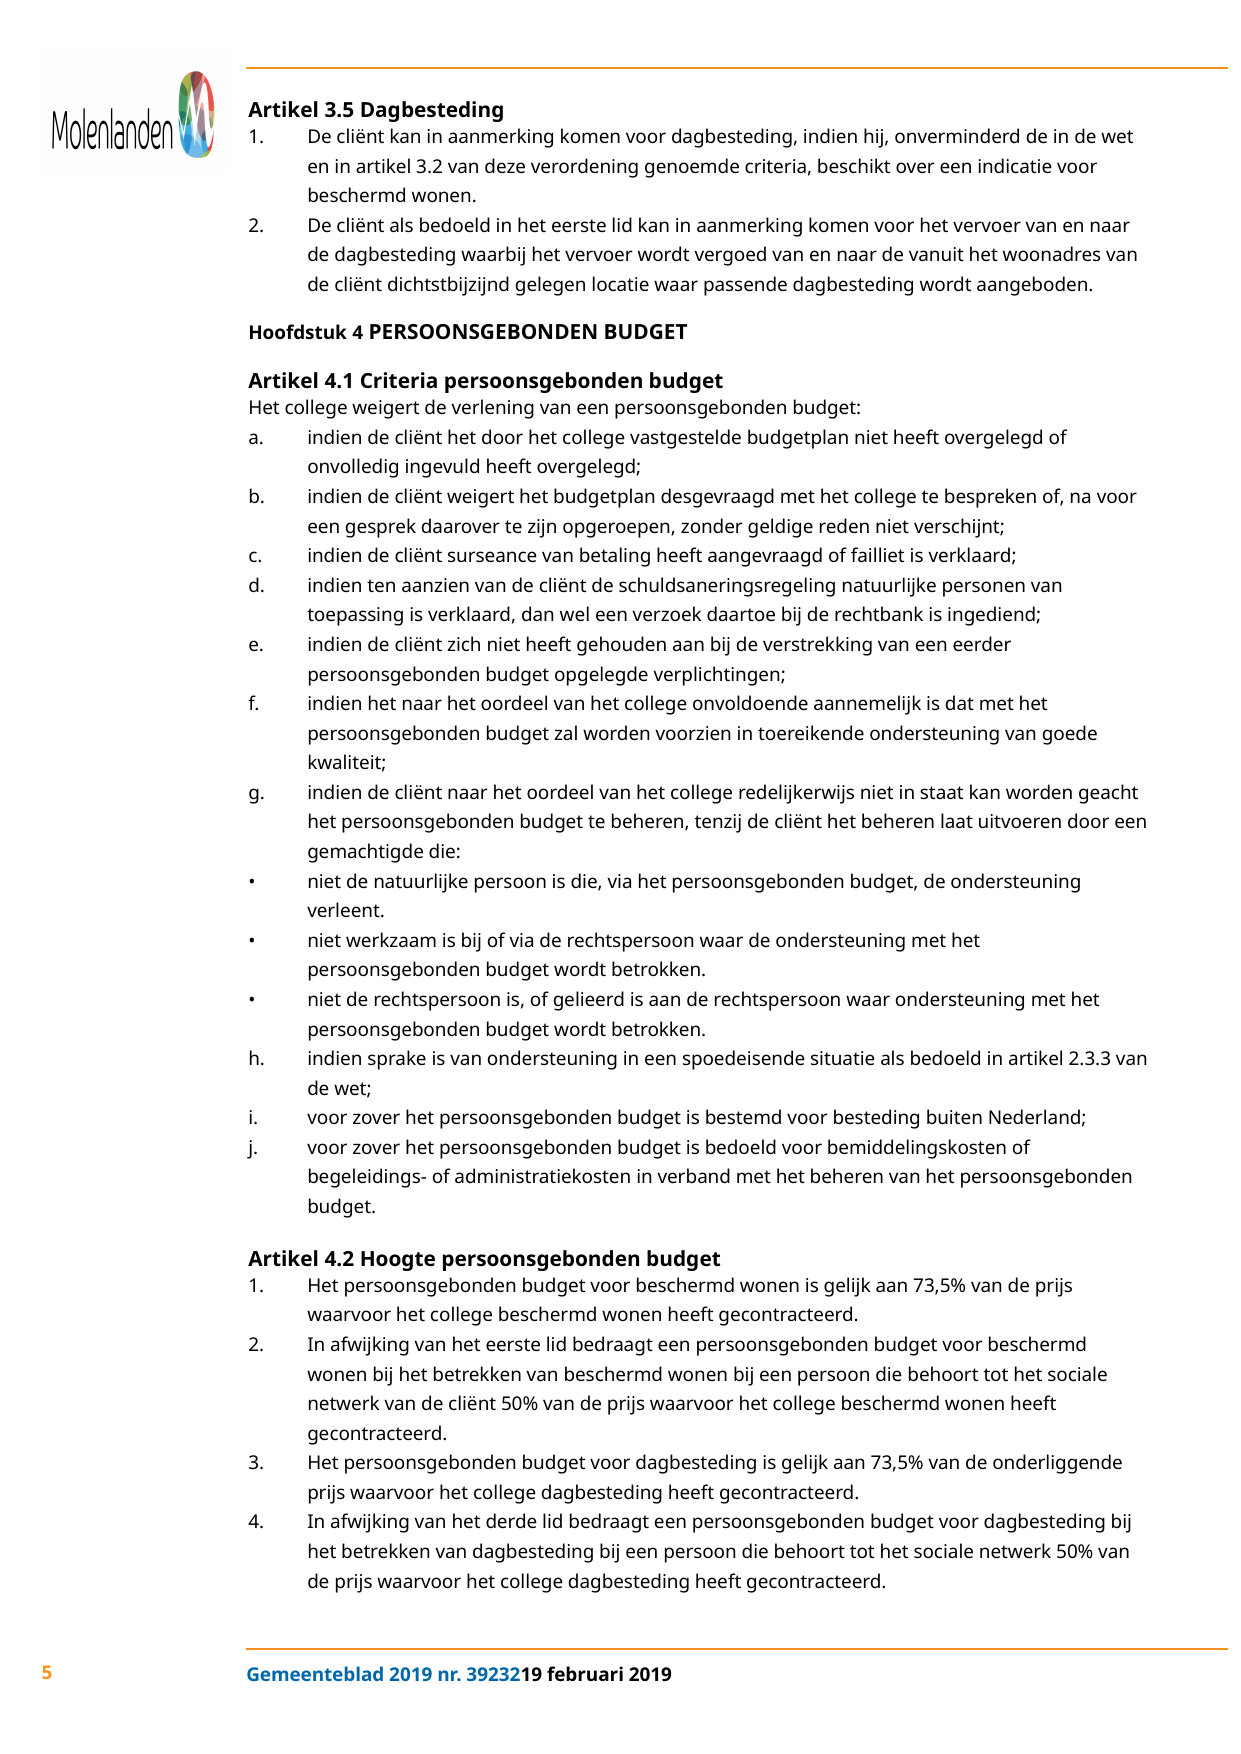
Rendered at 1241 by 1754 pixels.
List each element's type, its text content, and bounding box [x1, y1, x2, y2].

text Artikel 4.1 Criteria persoonsgebonden budget [248, 366, 1152, 394]
text Artikel 4.2 Hoogte persoonsgebonden budget [248, 1244, 1152, 1272]
list voor zover het persoonsgebonden budget is bestemd voor besteding buiten Nederland; [248, 1104, 1152, 1130]
text Het college weigert de verlening van een persoonsgebonden budget: [248, 394, 1152, 420]
text Hoofdstuk 4 PERSOONSGEBONDEN BUDGET [248, 317, 1152, 345]
list voor zover het persoonsgebonden budget is bedoeld voor bemiddelingskosten of begeleidings- of administratiekosten in verband met het beheren van het persoonsgebonden budget. [248, 1134, 1152, 1219]
list De cliënt kan in aanmerking komen voor dagbesteding, indien hij, onverminderd de in de wet en in artikel 3.2 van deze verordening genoemde criteria, beschikt over een indicatie voor beschermd wonen. [248, 123, 1152, 208]
list niet werkzaam is bij of via de rechtspersoon waar de ondersteuning met het persoonsgebonden budget wordt betrokken. [248, 927, 1152, 982]
list indien sprake is van ondersteuning in een spoedeisende situatie als bedoeld in artikel 2.3.3 van de wet; [248, 1045, 1152, 1101]
list indien de cliënt zich niet heeft gehouden aan bij de verstrekking van een eerder persoonsgebonden budget opgelegde verplichtingen; [248, 631, 1152, 686]
list Het persoonsgebonden budget voor dagbesteding is gelijk aan 73,5% van de onderliggende prijs waarvoor het college dagbesteding heeft gecontracteerd. [248, 1449, 1152, 1505]
list indien het naar het oordeel van het college onvoldoende aannemelijk is dat met het persoonsgebonden budget zal worden voorzien in toereikende ondersteuning van goede kwaliteit; [248, 690, 1152, 775]
list indien de cliënt surseance van betaling heeft aangevraagd of failliet is verklaard; [248, 542, 1152, 568]
list indien de cliënt het door het college vastgestelde budgetplan niet heeft overgelegd of onvolledig ingevuld heeft overgelegd; [248, 424, 1152, 479]
text Artikel 3.5 Dagbesteding [248, 95, 1152, 123]
list indien de cliënt weigert het budgetplan desgevraagd met het college te bespreken of, na voor een gesprek daarover te zijn opgeroepen, zonder geldige reden niet verschijnt; [248, 483, 1152, 538]
list indien ten aanzien van de cliënt de schuldsaneringsregeling natuurlijke personen van toepassing is verklaard, dan wel een verzoek daartoe bij de rechtbank is ingediend; [248, 572, 1152, 627]
list De cliënt als bedoeld in het eerste lid kan in aanmerking komen voor het vervoer van en naar de dagbesteding waarbij het vervoer wordt vergoed van en naar de vanuit het woonadres van de cliënt dichtstbijzijnd gelegen locatie waar passende dagbesteding wordt aangeboden. [248, 212, 1152, 297]
list Het persoonsgebonden budget voor beschermd wonen is gelijk aan 73,5% van de prijs waarvoor het college beschermd wonen heeft gecontracteerd. [248, 1272, 1152, 1327]
list In afwijking van het eerste lid bedraagt een persoonsgebonden budget voor beschermd wonen bij het betrekken van beschermd wonen bij een persoon die behoort tot het sociale netwerk van de cliënt 50% van de prijs waarvoor het college beschermd wonen heeft gecontracteerd. [248, 1331, 1152, 1446]
list niet de natuurlijke persoon is die, via het persoonsgebonden budget, de ondersteuning verleent. [248, 868, 1152, 923]
list indien de cliënt naar het oordeel van het college redelijkerwijs niet in staat kan worden geacht het persoonsgebonden budget te beheren, tenzij de cliënt het beheren laat uitvoeren door een gemachtigde die: [248, 779, 1152, 864]
picture [41, 47, 231, 172]
list In afwijking van het derde lid bedraagt een persoonsgebonden budget voor dagbesteding bij het betrekken van dagbesteding bij een persoon die behoort tot het sociale netwerk 50% van de prijs waarvoor het college dagbesteding heeft gecontracteerd. [248, 1509, 1152, 1594]
list niet de rechtspersoon is, of gelieerd is aan de rechtspersoon waar ondersteuning met het persoonsgebonden budget wordt betrokken. [248, 986, 1152, 1041]
